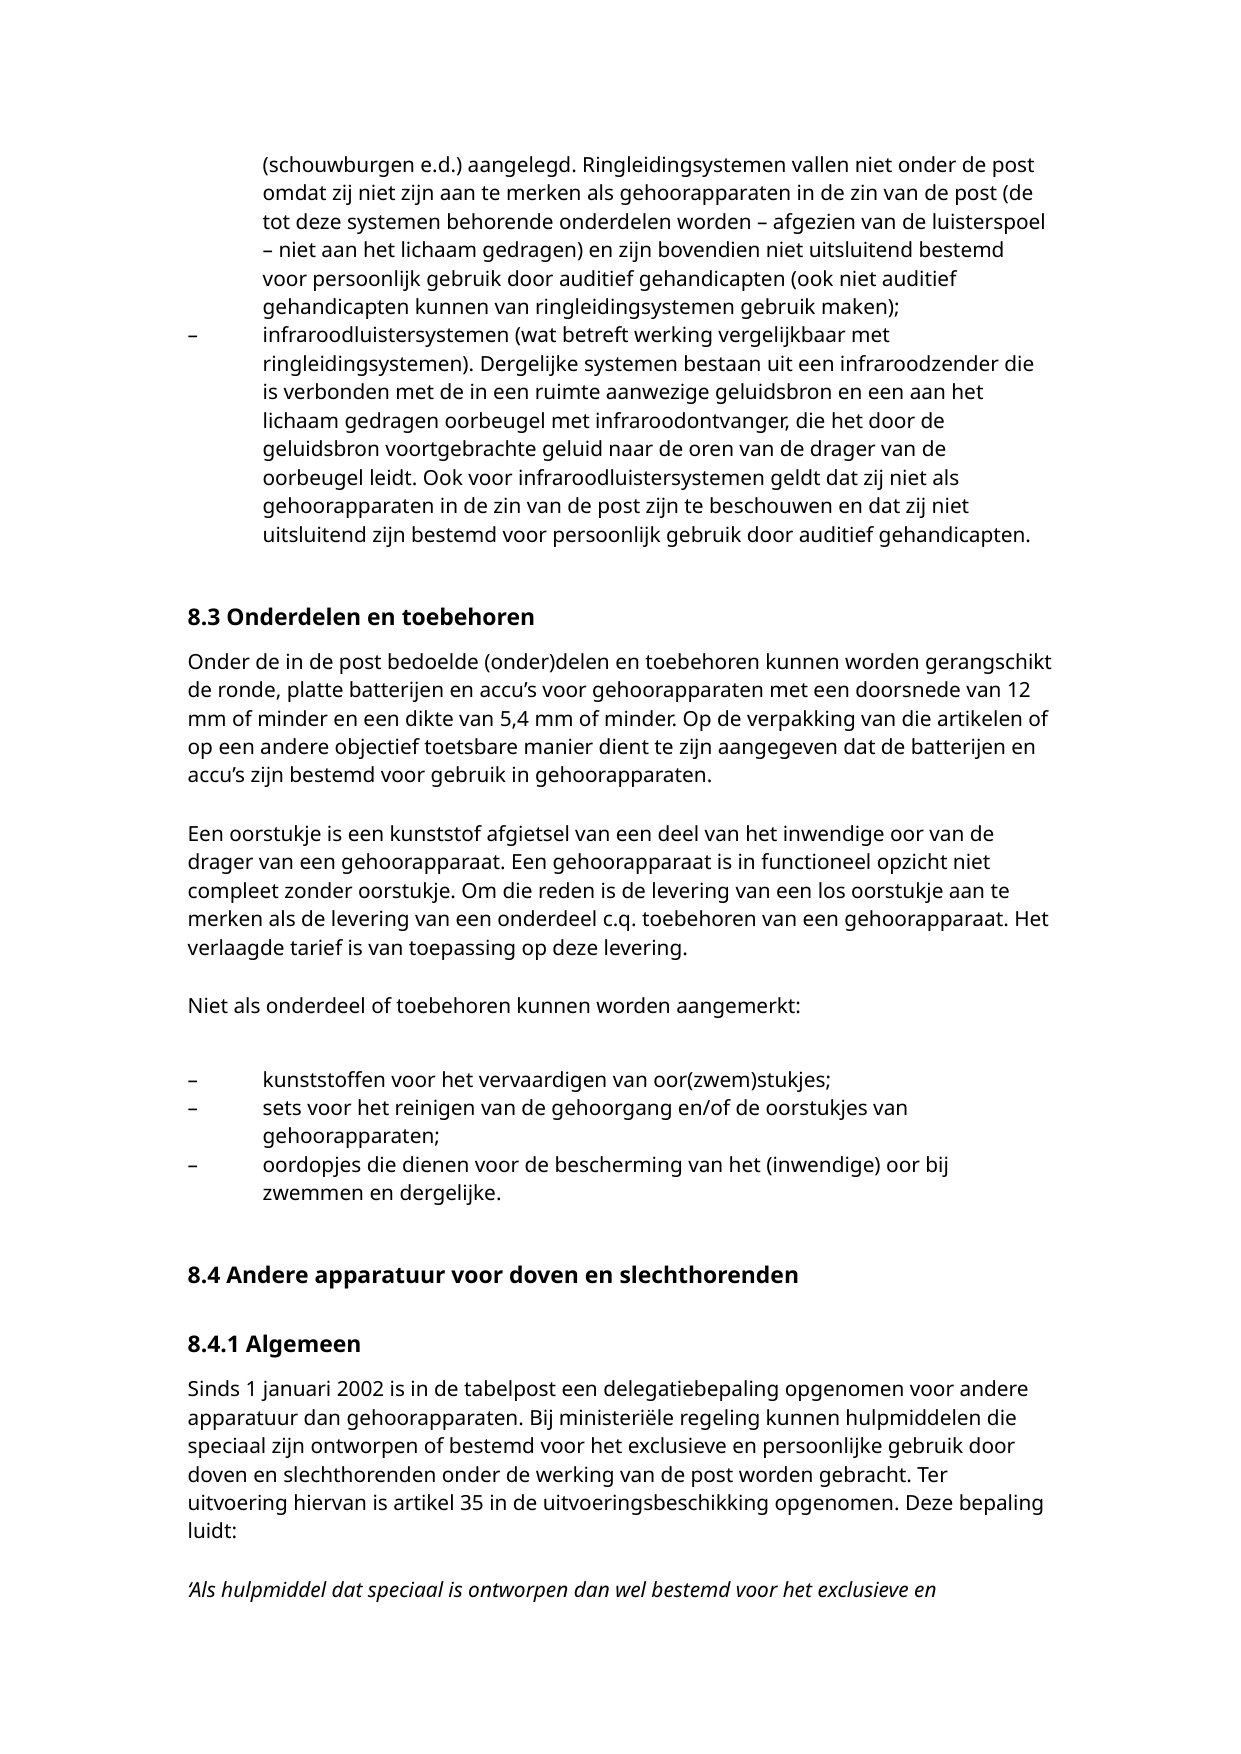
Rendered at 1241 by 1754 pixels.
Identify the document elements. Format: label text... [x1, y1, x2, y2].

subtitle 8.4 Andere apparatuur voor doven en slechthorenden [187, 1259, 1053, 1291]
text ‘Als hulpmiddel dat speciaal is ontworpen dan wel bestemd voor het exclusieve en [187, 1575, 1053, 1603]
list (schouwburgen e.d.) aangelegd. Ringleidingsystemen vallen niet onder de post omdat zij niet zijn aan te merken als gehoorapparaten in de zin van de post (de tot deze systemen behorende onderdelen worden – afgezien van de luisterspoel – niet aan het lichaam gedragen) en zijn bovendien niet uitsluitend bestemd voor persoonlijk gebruik door auditief gehandicapten (ook niet auditief gehandicapten kunnen van ringleidingsystemen gebruik maken); [187, 150, 1053, 321]
subtitle 8.4.1 Algemeen [187, 1328, 1053, 1359]
subtitle 8.3 Onderdelen en toebehoren [187, 601, 1053, 632]
text Onder de in de post bedoelde (onder)delen en toebehoren kunnen worden gerangschikt de ronde, platte batterijen en accu’s voor gehoorapparaten met een doorsnede van 12 mm of minder en een dikte van 5,4 mm of minder. Op de verpakking van die artikelen of op een andere objectief toetsbare manier dient te zijn aangegeven dat de batterijen en accu’s zijn bestemd voor gebruik in gehoorapparaten. [187, 647, 1053, 789]
list oordopjes die dienen voor de bescherming van het (inwendige) oor bij zwemmen en dergelijke. [187, 1150, 1053, 1207]
text Niet als onderdeel of toebehoren kunnen worden aangemerkt: [187, 991, 1053, 1020]
list sets voor het reinigen van de gehoorgang en/of de oorstukjes van gehoorapparaten; [187, 1093, 1053, 1150]
list infraroodluistersystemen (wat betreft werking vergelijkbaar met ringleidingsystemen). Dergelijke systemen bestaan uit een infraroodzender die is verbonden met de in een ruimte aanwezige geluidsbron en een aan het lichaam gedragen oorbeugel met infraroodontvanger, die het door de geluidsbron voortgebrachte geluid naar de oren van de drager van de oorbeugel leidt. Ook voor infraroodluistersystemen geldt dat zij niet als gehoorapparaten in de zin van de post zijn te beschouwen en dat zij niet uitsluitend zijn bestemd voor persoonlijk gebruik door auditief gehandicapten. [187, 321, 1053, 548]
list kunststoffen voor het vervaardigen van oor(zwem)stukjes; [187, 1065, 1053, 1093]
text Sinds 1 januari 2002 is in de tabelpost een delegatiebepaling opgenomen voor andere apparatuur dan gehoorapparaten. Bij ministeriële regeling kunnen hulpmiddelen die speciaal zijn ontworpen of bestemd voor het exclusieve en persoonlijke gebruik door doven en slechthorenden onder de werking van de post worden gebracht. Ter uitvoering hiervan is artikel 35 in de uitvoeringsbeschikking opgenomen. Deze bepaling luidt: [187, 1374, 1053, 1545]
text Een oorstukje is een kunststof afgietsel van een deel van het inwendige oor van de drager van een gehoorapparaat. Een gehoorapparaat is in functioneel opzicht niet compleet zonder oorstukje. Om die reden is de levering van een los oorstukje aan te merken als de levering van een onderdeel c.q. toebehoren van een gehoorapparaat. Het verlaagde tarief is van toepassing op deze levering. [187, 819, 1053, 961]
